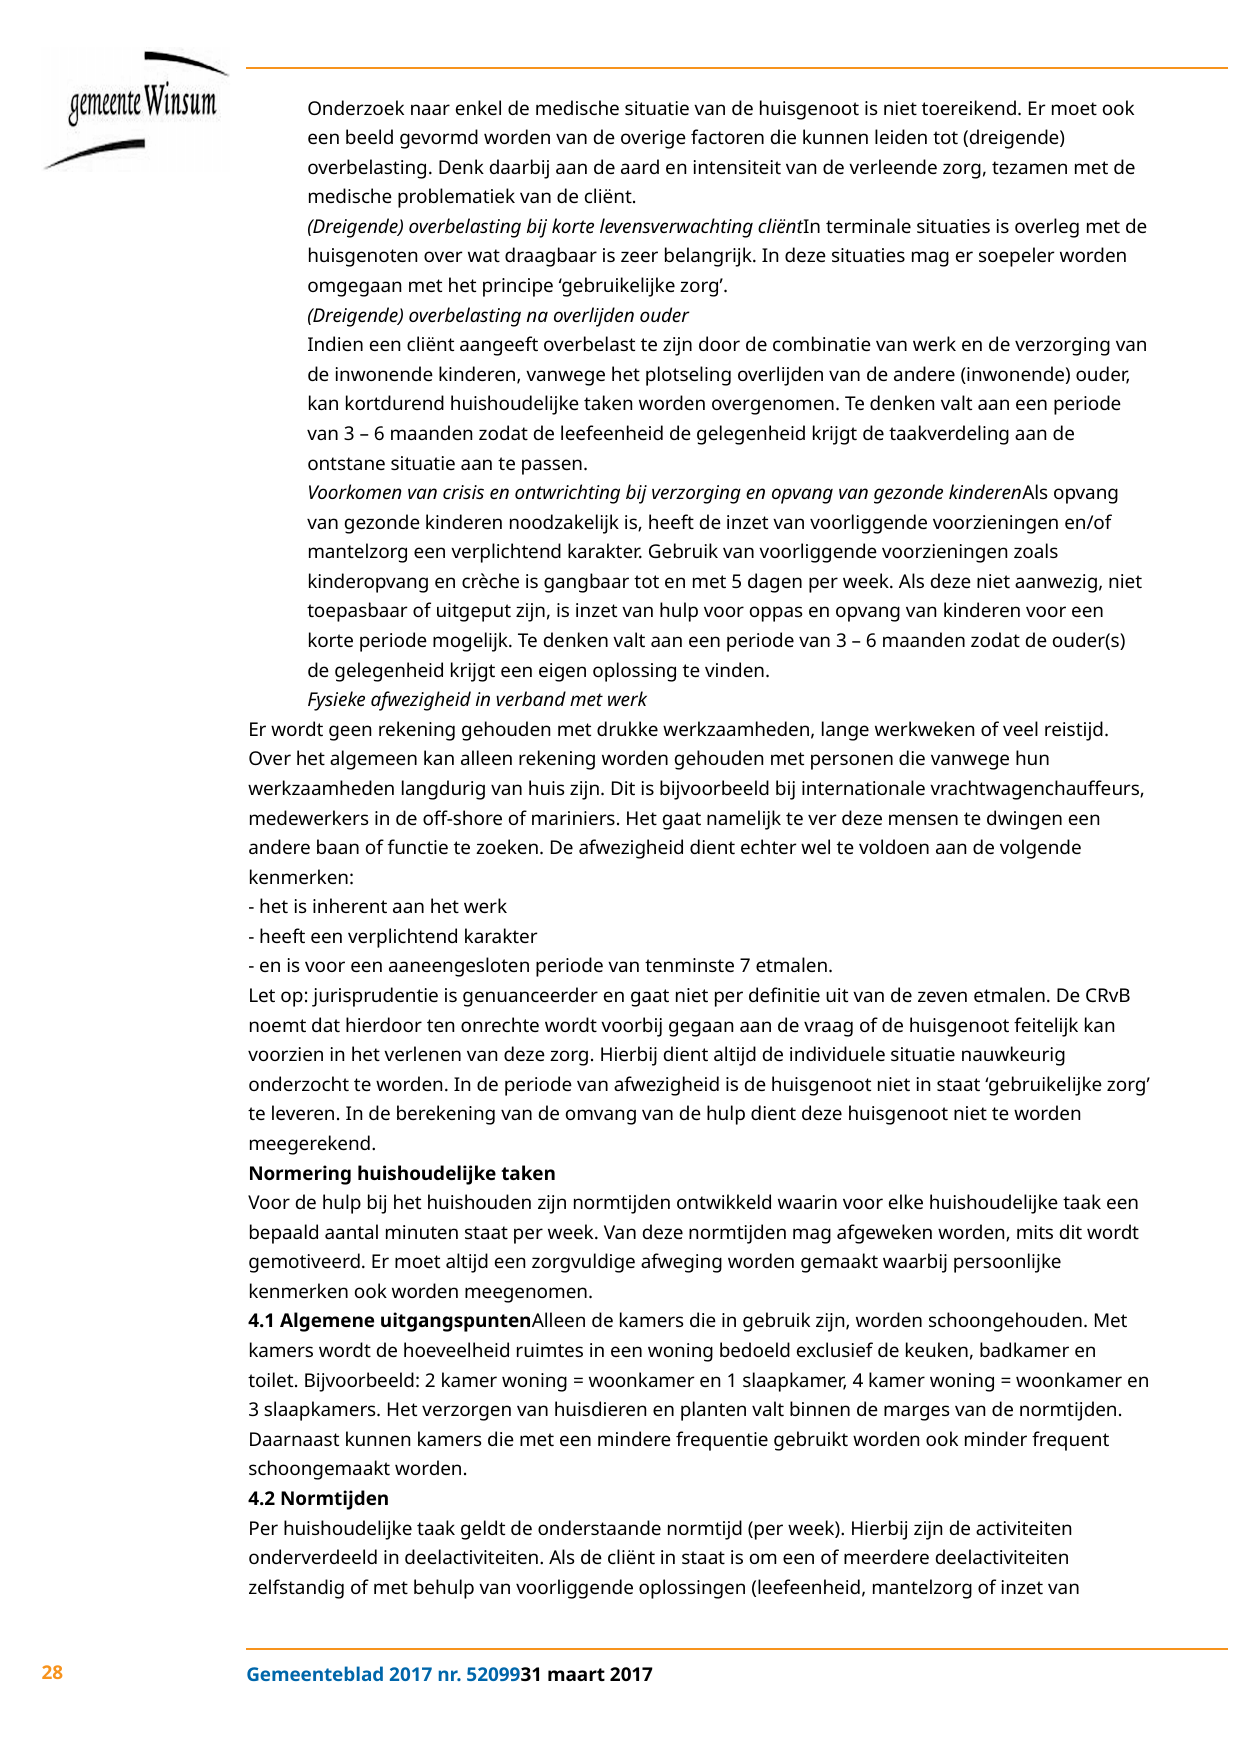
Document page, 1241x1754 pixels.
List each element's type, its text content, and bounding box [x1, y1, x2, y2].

text 4.2 Normtijden [248, 1485, 1152, 1511]
text - heeft een verplichtend karakter [248, 923, 1152, 949]
text Let op: jurisprudentie is genuanceerder en gaat niet per definitie uit van de zeven etmalen. De CRvB noemt dat hierdoor ten onrechte wordt voorbij gegaan aan de vraag of de huisgenoot feitelijk kan voorzien in het verlenen van deze zorg. Hierbij dient altijd de individuele situatie nauwkeurig onderzocht te worden. In de periode van afwezigheid is de huisgenoot niet in staat ‘gebruikelijke zorg’ te leveren. In de berekening van de omvang van de hulp dient deze huisgenoot niet te worden meegerekend. [248, 982, 1152, 1156]
list Voorkomen van crisis en ontwrichting bij verzorging en opvang van gezonde kinderenAls opvang van gezonde kinderen noodzakelijk is, heeft de inzet van voorliggende voorzieningen en/of mantelzorg een verplichtend karakter. Gebruik van voorliggende voorzieningen zoals kinderopvang en crèche is gangbaar tot en met 5 dagen per week. Als deze niet aanwezig, niet toepasbaar of uitgeput zijn, is inzet van hulp voor oppas en opvang van kinderen voor een korte periode mogelijk. Te denken valt aan een periode van 3 – 6 maanden zodat de ouder(s) de gelegenheid krijgt een eigen oplossing te vinden. [248, 479, 1152, 683]
list Indien een cliënt aangeeft overbelast te zijn door de combinatie van werk en de verzorging van de inwonende kinderen, vanwege het plotseling overlijden van de andere (inwonende) ouder, kan kortdurend huishoudelijke taken worden overgenomen. Te denken valt aan een periode van 3 – 6 maanden zodat de leefeenheid de gelegenheid krijgt de taakverdeling aan de ontstane situatie aan te passen. [248, 331, 1152, 476]
text Er wordt geen rekening gehouden met drukke werkzaamheden, lange werkweken of veel reistijd. Over het algemeen kan alleen rekening worden gehouden met personen die vanwege hun werkzaamheden langdurig van huis zijn. Dit is bijvoorbeeld bij internationale vrachtwagenchauffeurs, medewerkers in de off-shore of mariniers. Het gaat namelijk te ver deze mensen te dwingen een andere baan of functie te zoeken. De afwezigheid dient echter wel te voldoen aan de volgende kenmerken: [248, 716, 1152, 890]
picture [41, 47, 231, 172]
text Per huishoudelijke taak geldt de onderstaande normtijd (per week). Hierbij zijn de activiteiten onderverdeeld in deelactiviteiten. Als de cliënt in staat is om een of meerdere deelactiviteiten zelfstandig of met behulp van voorliggende oplossingen (leefeenheid, mantelzorg of inzet van [248, 1515, 1152, 1600]
text 4.1 Algemene uitgangspuntenAlleen de kamers die in gebruik zijn, worden schoongehouden. Met kamers wordt de hoeveelheid ruimtes in een woning bedoeld exclusief de keuken, badkamer en toilet. Bijvoorbeeld: 2 kamer woning = woonkamer en 1 slaapkamer, 4 kamer woning = woonkamer en 3 slaapkamers. Het verzorgen van huisdieren en planten valt binnen de marges van de normtijden. Daarnaast kunnen kamers die met een mindere frequentie gebruikt worden ook minder frequent schoongemaakt worden. [248, 1308, 1152, 1481]
text Voor de hulp bij het huishouden zijn normtijden ontwikkeld waarin voor elke huishoudelijke taak een bepaald aantal minuten staat per week. Van deze normtijden mag afgeweken worden, mits dit wordt gemotiveerd. Er moet altijd een zorgvuldige afweging worden gemaakt waarbij persoonlijke kenmerken ook worden meegenomen. [248, 1189, 1152, 1304]
list (Dreigende) overbelasting bij korte levensverwachting cliëntIn terminale situaties is overleg met de huisgenoten over wat draagbaar is zeer belangrijk. In deze situaties mag er soepeler worden omgegaan met het principe ‘gebruikelijke zorg’. [248, 213, 1152, 298]
list (Dreigende) overbelasting na overlijden ouder [248, 302, 1152, 328]
list Fysieke afwezigheid in verband met werk [248, 686, 1152, 712]
list Onderzoek naar enkel de medische situatie van de huisgenoot is niet toereikend. Er moet ook een beeld gevormd worden van de overige factoren die kunnen leiden tot (dreigende) overbelasting. Denk daarbij aan de aard en intensiteit van de verleende zorg, tezamen met de medische problematiek van de cliënt. [248, 95, 1152, 209]
text - het is inherent aan het werk [248, 893, 1152, 919]
text Normering huishoudelijke taken [248, 1160, 1152, 1186]
text - en is voor een aaneengesloten periode van tenminste 7 etmalen. [248, 953, 1152, 978]
